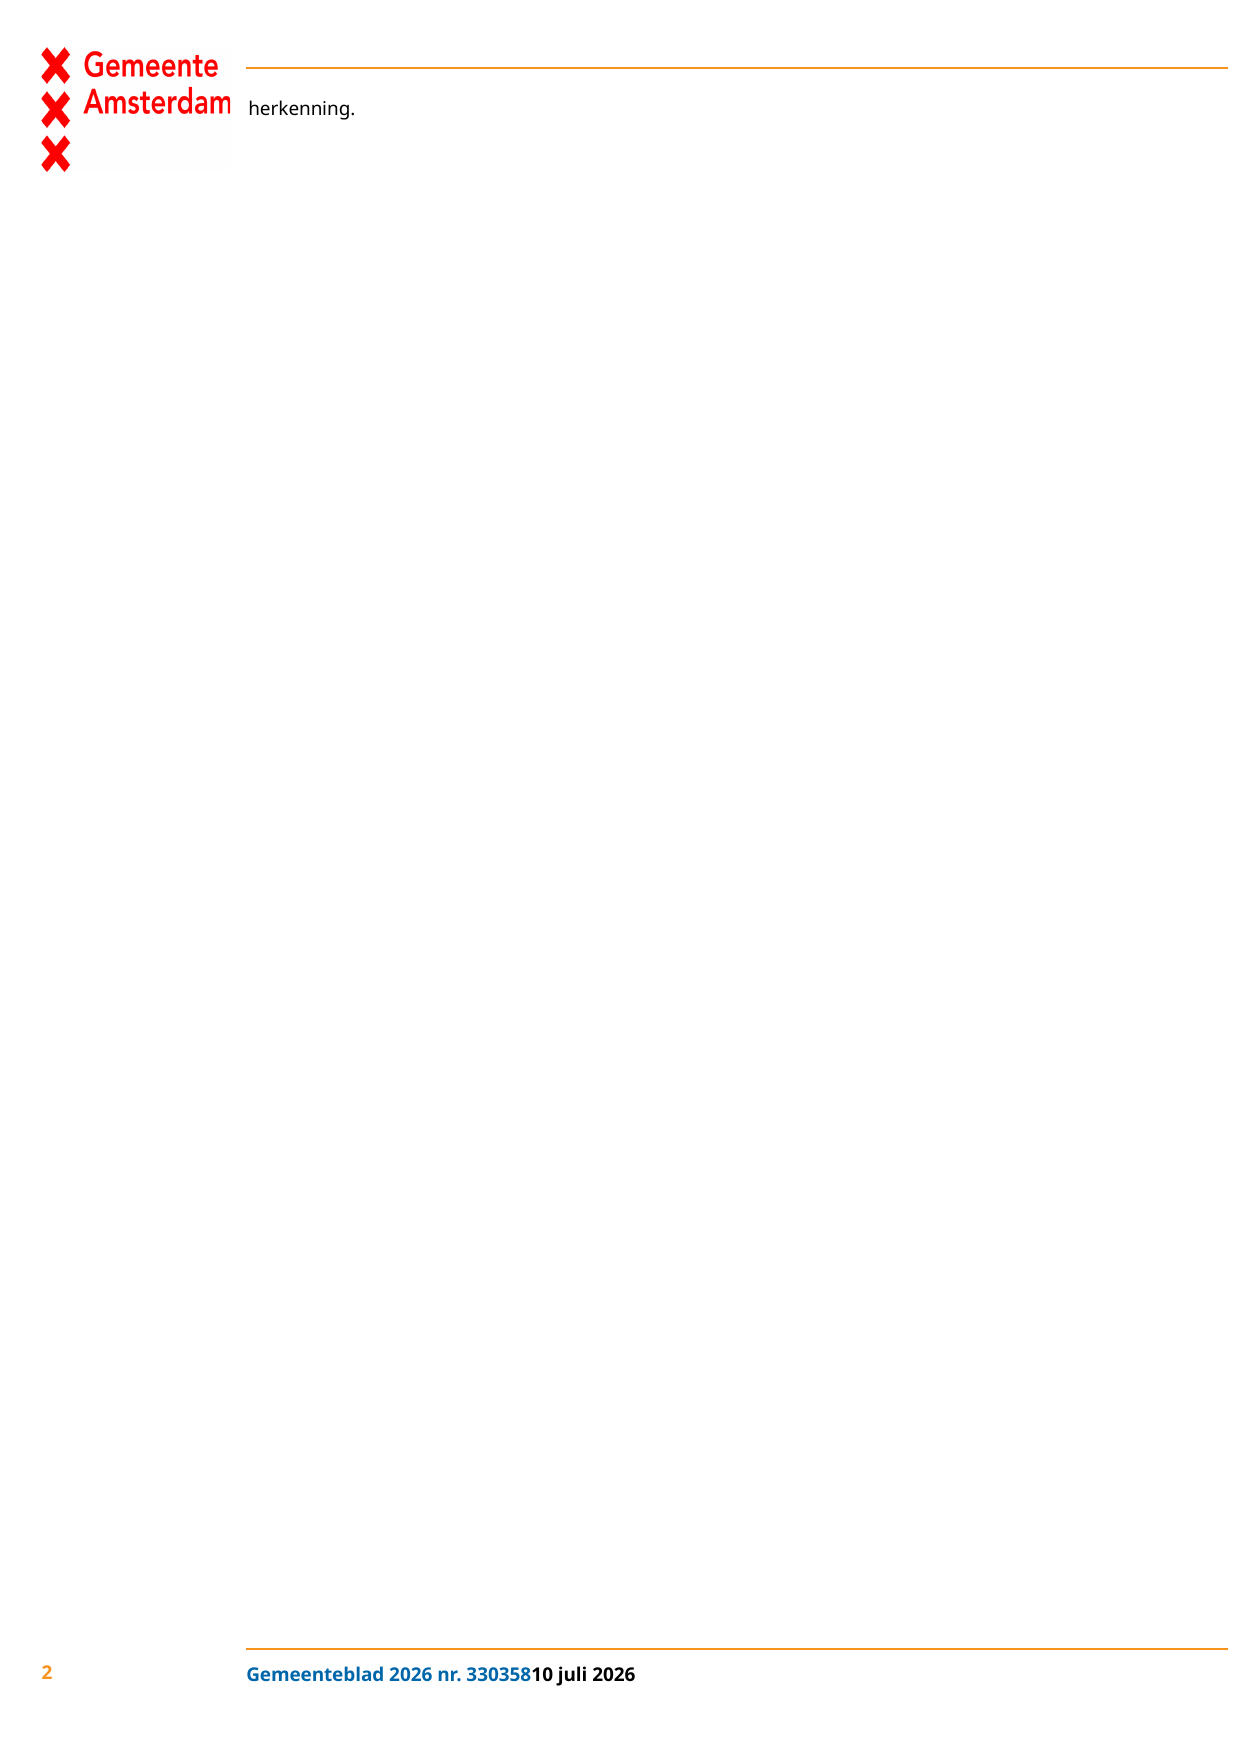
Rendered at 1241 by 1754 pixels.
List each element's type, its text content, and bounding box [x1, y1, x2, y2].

text herkenning. [248, 95, 1152, 121]
picture [41, 47, 231, 172]
